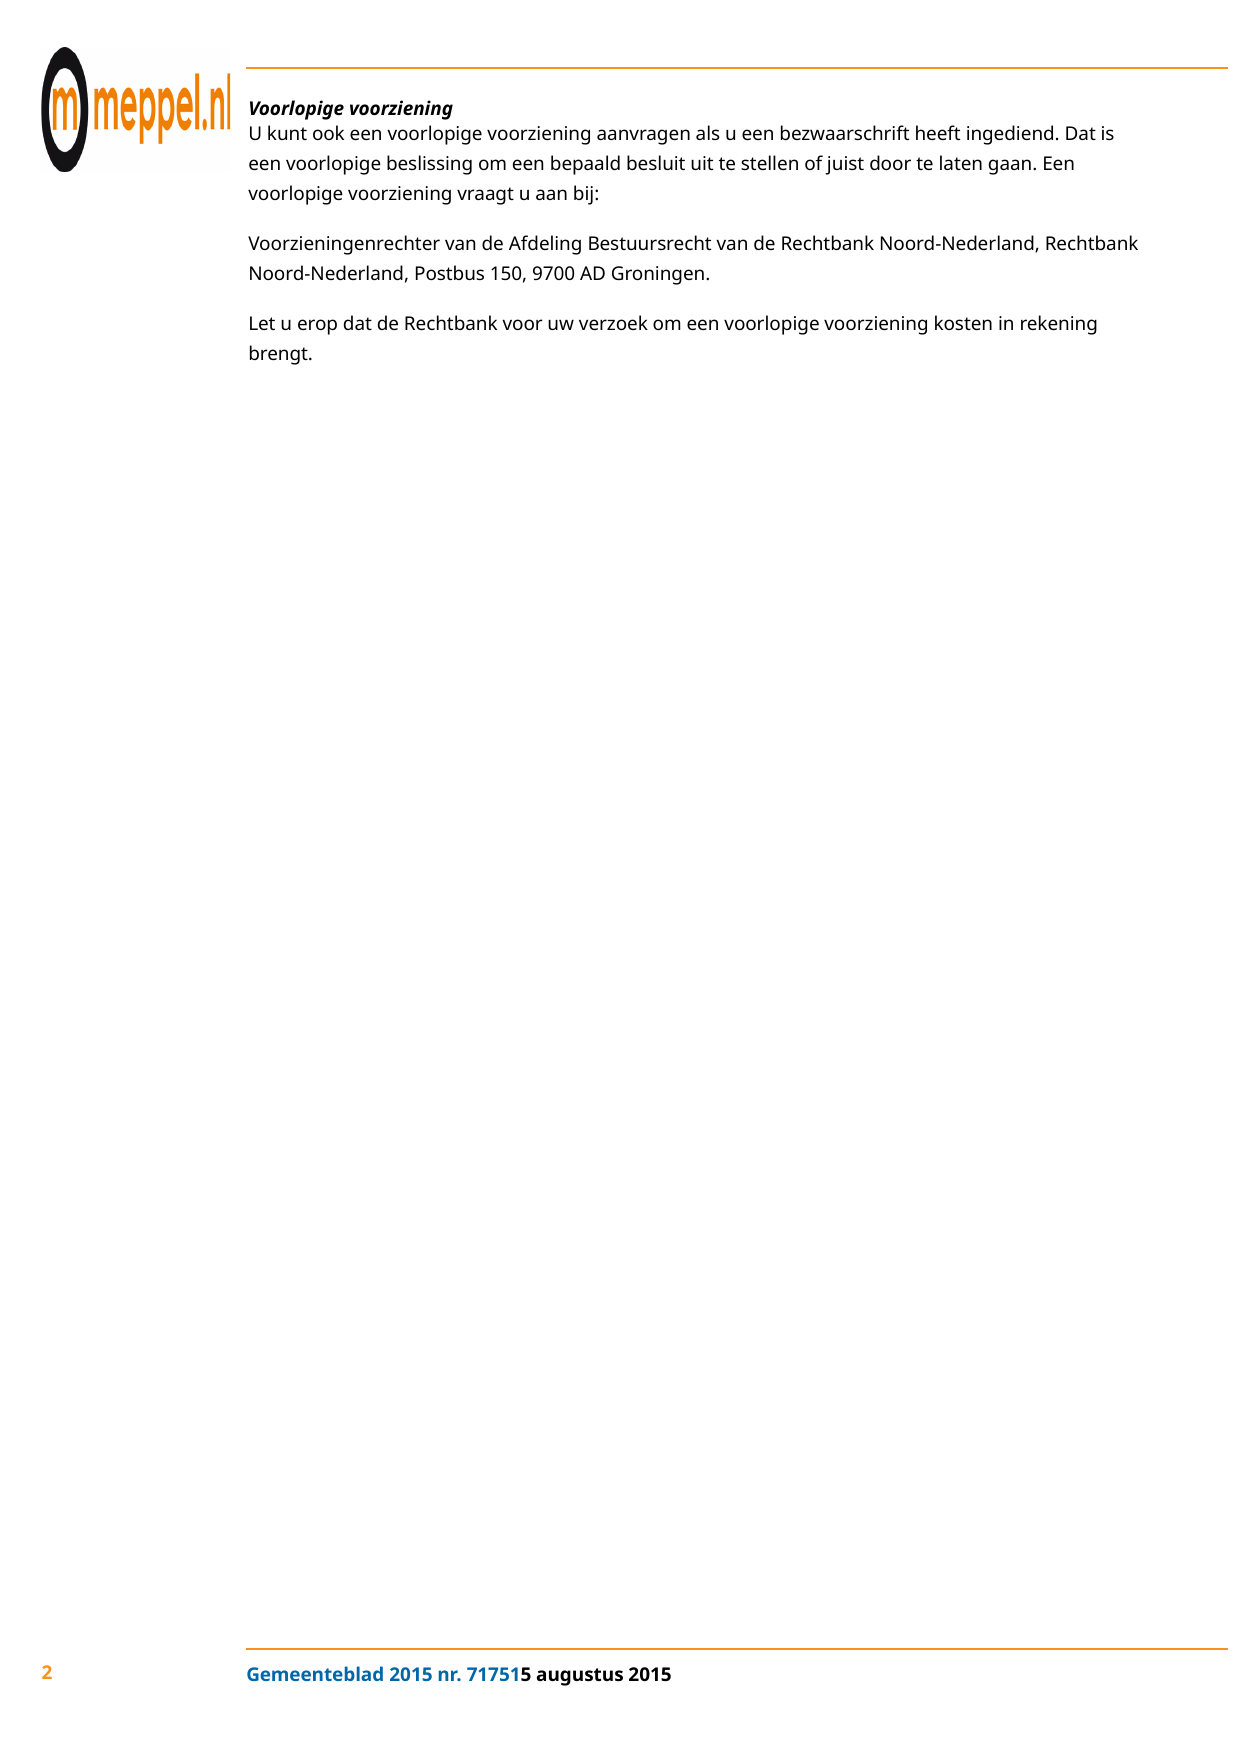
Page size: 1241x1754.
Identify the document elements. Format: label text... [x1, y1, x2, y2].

picture [41, 47, 231, 172]
text U kunt ook een voorlopige voorziening aanvragen als u een bezwaarschrift heeft ingediend. Dat is een voorlopige beslissing om een bepaald besluit uit te stellen of juist door te laten gaan. Een voorlopige voorziening vraagt u aan bij: [248, 121, 1152, 205]
text Voorzieningenrechter van de Afdeling Bestuursrecht van de Rechtbank Noord-Nederland, Rechtbank Noord-Nederland, Postbus 150, 9700 AD Groningen. [248, 230, 1152, 285]
text Voorlopige voorziening [248, 95, 1152, 121]
text Let u erop dat de Rechtbank voor uw verzoek om een voorlopige voorziening kosten in rekening brengt. [248, 310, 1152, 365]
